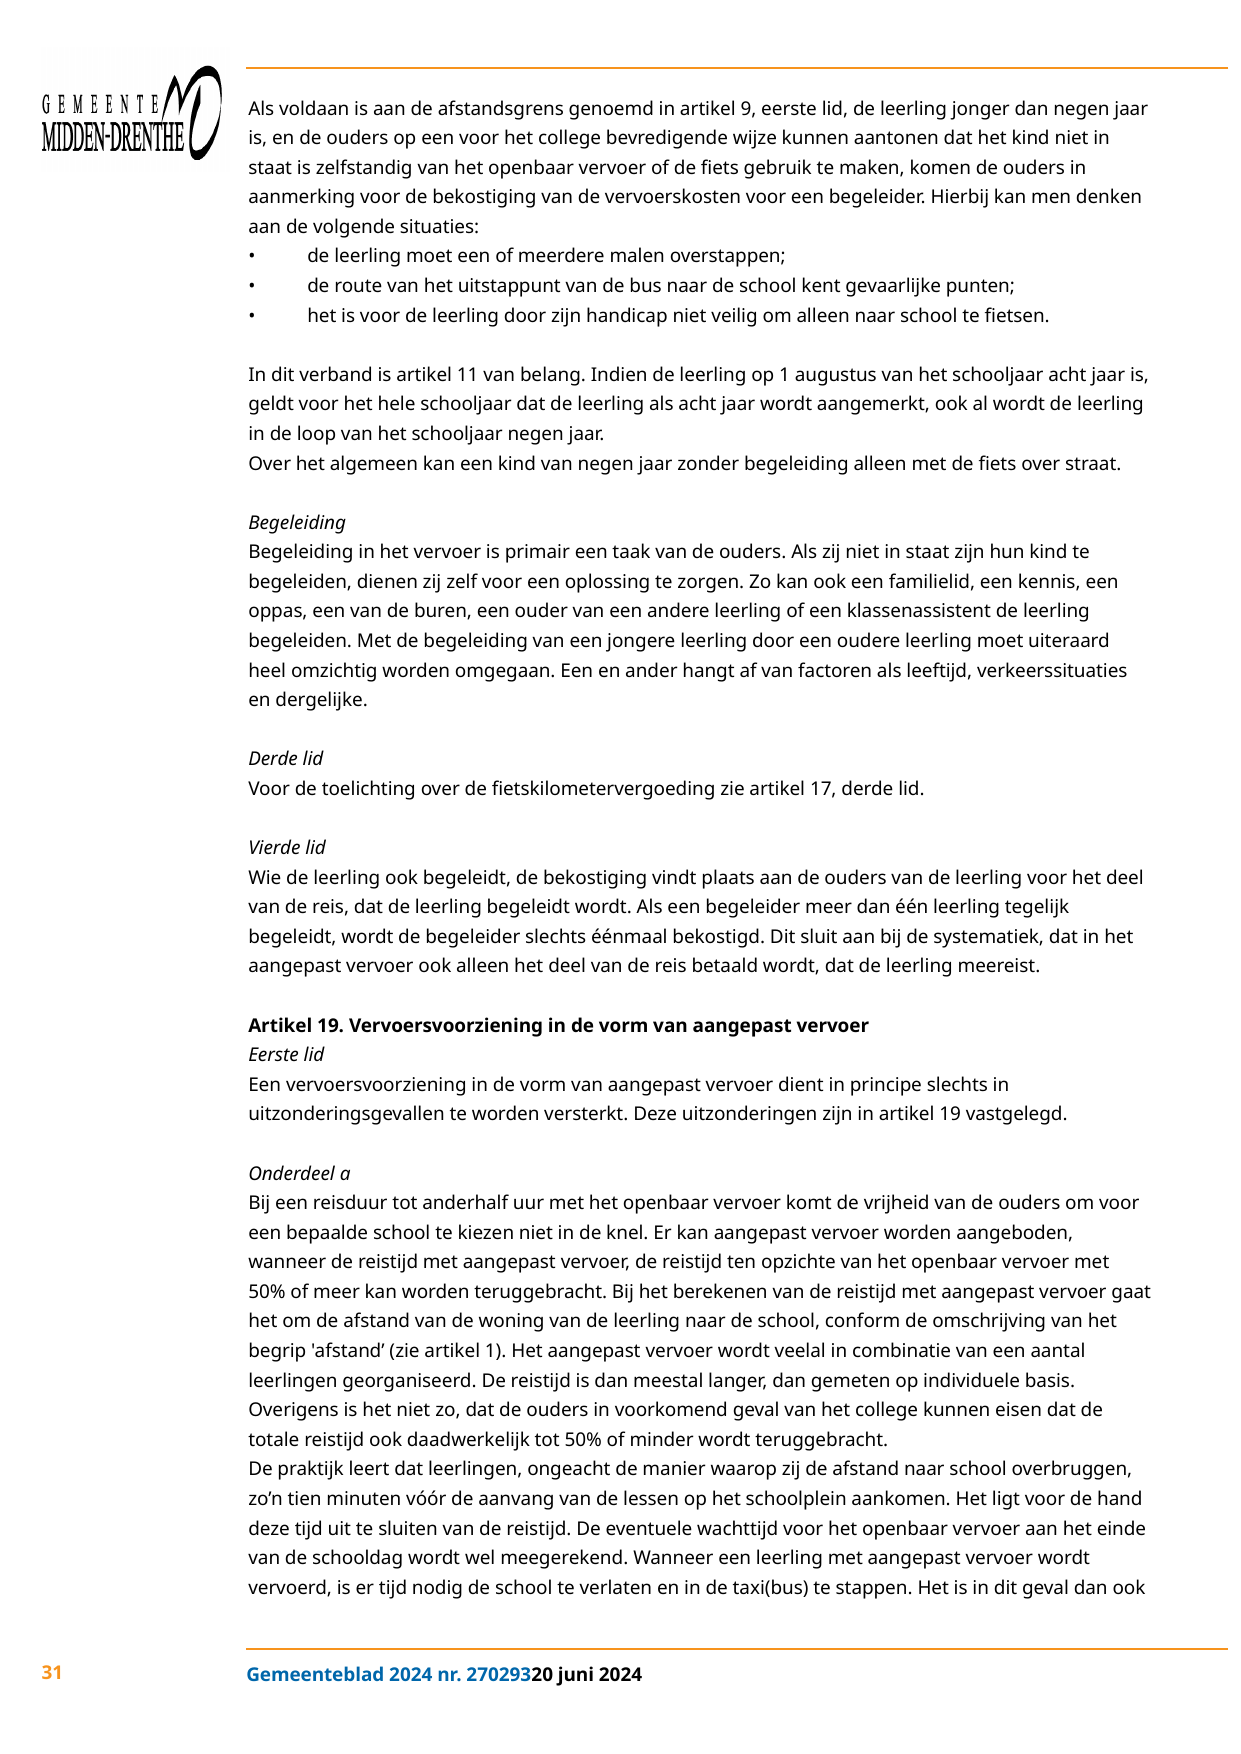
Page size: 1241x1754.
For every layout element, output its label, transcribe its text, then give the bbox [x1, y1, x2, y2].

text De praktijk leert dat leerlingen, ongeacht de manier waarop zij de afstand naar school overbruggen, zo’n tien minuten vóór de aanvang van de lessen op het schoolplein aankomen. Het ligt voor de hand deze tijd uit te sluiten van de reistijd. De eventuele wachttijd voor het openbaar vervoer aan het einde van de schooldag wordt wel meegerekend. Wanneer een leerling met aangepast vervoer wordt vervoerd, is er tijd nodig de school te verlaten en in de taxi(bus) te stappen. Het is in dit geval dan ook [248, 1456, 1152, 1600]
text Onderdeel a [248, 1160, 1152, 1186]
text Bij een reisduur tot anderhalf uur met het openbaar vervoer komt de vrijheid van de ouders om voor een bepaalde school te kiezen niet in de knel. Er kan aangepast vervoer worden aangeboden, wanneer de reistijd met aangepast vervoer, de reistijd ten opzichte van het openbaar vervoer met 50% of meer kan worden teruggebracht. Bij het berekenen van de reistijd met aangepast vervoer gaat het om de afstand van de woning van de leerling naar de school, conform de omschrijving van het begrip 'afstand’ (zie artikel 1). Het aangepast vervoer wordt veelal in combinatie van een aantal leerlingen georganiseerd. De reistijd is dan meestal langer, dan gemeten op individuele basis. Overigens is het niet zo, dat de ouders in voorkomend geval van het college kunnen eisen dat de totale reistijd ook daadwerkelijk tot 50% of minder wordt teruggebracht. [248, 1189, 1152, 1452]
text Derde lid [248, 746, 1152, 771]
list de route van het uitstappunt van de bus naar de school kent gevaarlijke punten; [248, 272, 1152, 298]
text Artikel 19. Vervoersvoorziening in de vorm van aangepast vervoer [248, 1012, 1152, 1038]
text Wie de leerling ook begeleidt, de bekostiging vindt plaats aan de ouders van de leerling voor het deel van de reis, dat de leerling begeleidt wordt. Als een begeleider meer dan één leerling tegelijk begeleidt, wordt de begeleider slechts éénmaal bekostigd. Dit sluit aan bij de systematiek, dat in het aangepast vervoer ook alleen het deel van de reis betaald wordt, dat de leerling meereist. [248, 864, 1152, 978]
text Eerste lid [248, 1041, 1152, 1067]
text Begeleiding in het vervoer is primair een taak van de ouders. Als zij niet in staat zijn hun kind te begeleiden, dienen zij zelf voor een oplossing te zorgen. Zo kan ook een familielid, een kennis, een oppas, een van de buren, een ouder van een andere leerling of een klassenassistent de leerling begeleiden. Met de begeleiding van een jongere leerling door een oudere leerling moet uiteraard heel omzichtig worden omgegaan. Een en ander hangt af van factoren als leeftijd, verkeerssituaties en dergelijke. [248, 538, 1152, 712]
text Als voldaan is aan de afstandsgrens genoemd in artikel 9, eerste lid, de leerling jonger dan negen jaar is, en de ouders op een voor het college bevredigende wijze kunnen aantonen dat het kind niet in staat is zelfstandig van het openbaar vervoer of de fiets gebruik te maken, komen de ouders in aanmerking voor de bekostiging van de vervoerskosten voor een begeleider. Hierbij kan men denken aan de volgende situaties: [248, 95, 1152, 239]
picture [41, 47, 231, 172]
list de leerling moet een of meerdere malen overstappen; [248, 243, 1152, 268]
text Over het algemeen kan een kind van negen jaar zonder begeleiding alleen met de fiets over straat. [248, 450, 1152, 476]
text In dit verband is artikel 11 van belang. Indien de leerling op 1 augustus van het schooljaar acht jaar is, geldt voor het hele schooljaar dat de leerling als acht jaar wordt aangemerkt, ook al wordt de leerling in de loop van het schooljaar negen jaar. [248, 361, 1152, 446]
text Begeleiding [248, 509, 1152, 535]
list het is voor de leerling door zijn handicap niet veilig om alleen naar school te fietsen. [248, 302, 1152, 328]
text Vierde lid [248, 834, 1152, 860]
text Voor de toelichting over de fietskilometervergoeding zie artikel 17, derde lid. [248, 775, 1152, 801]
text Een vervoersvoorziening in de vorm van aangepast vervoer dient in principe slechts in uitzonderingsgevallen te worden versterkt. Deze uitzonderingen zijn in artikel 19 vastgelegd. [248, 1071, 1152, 1126]
